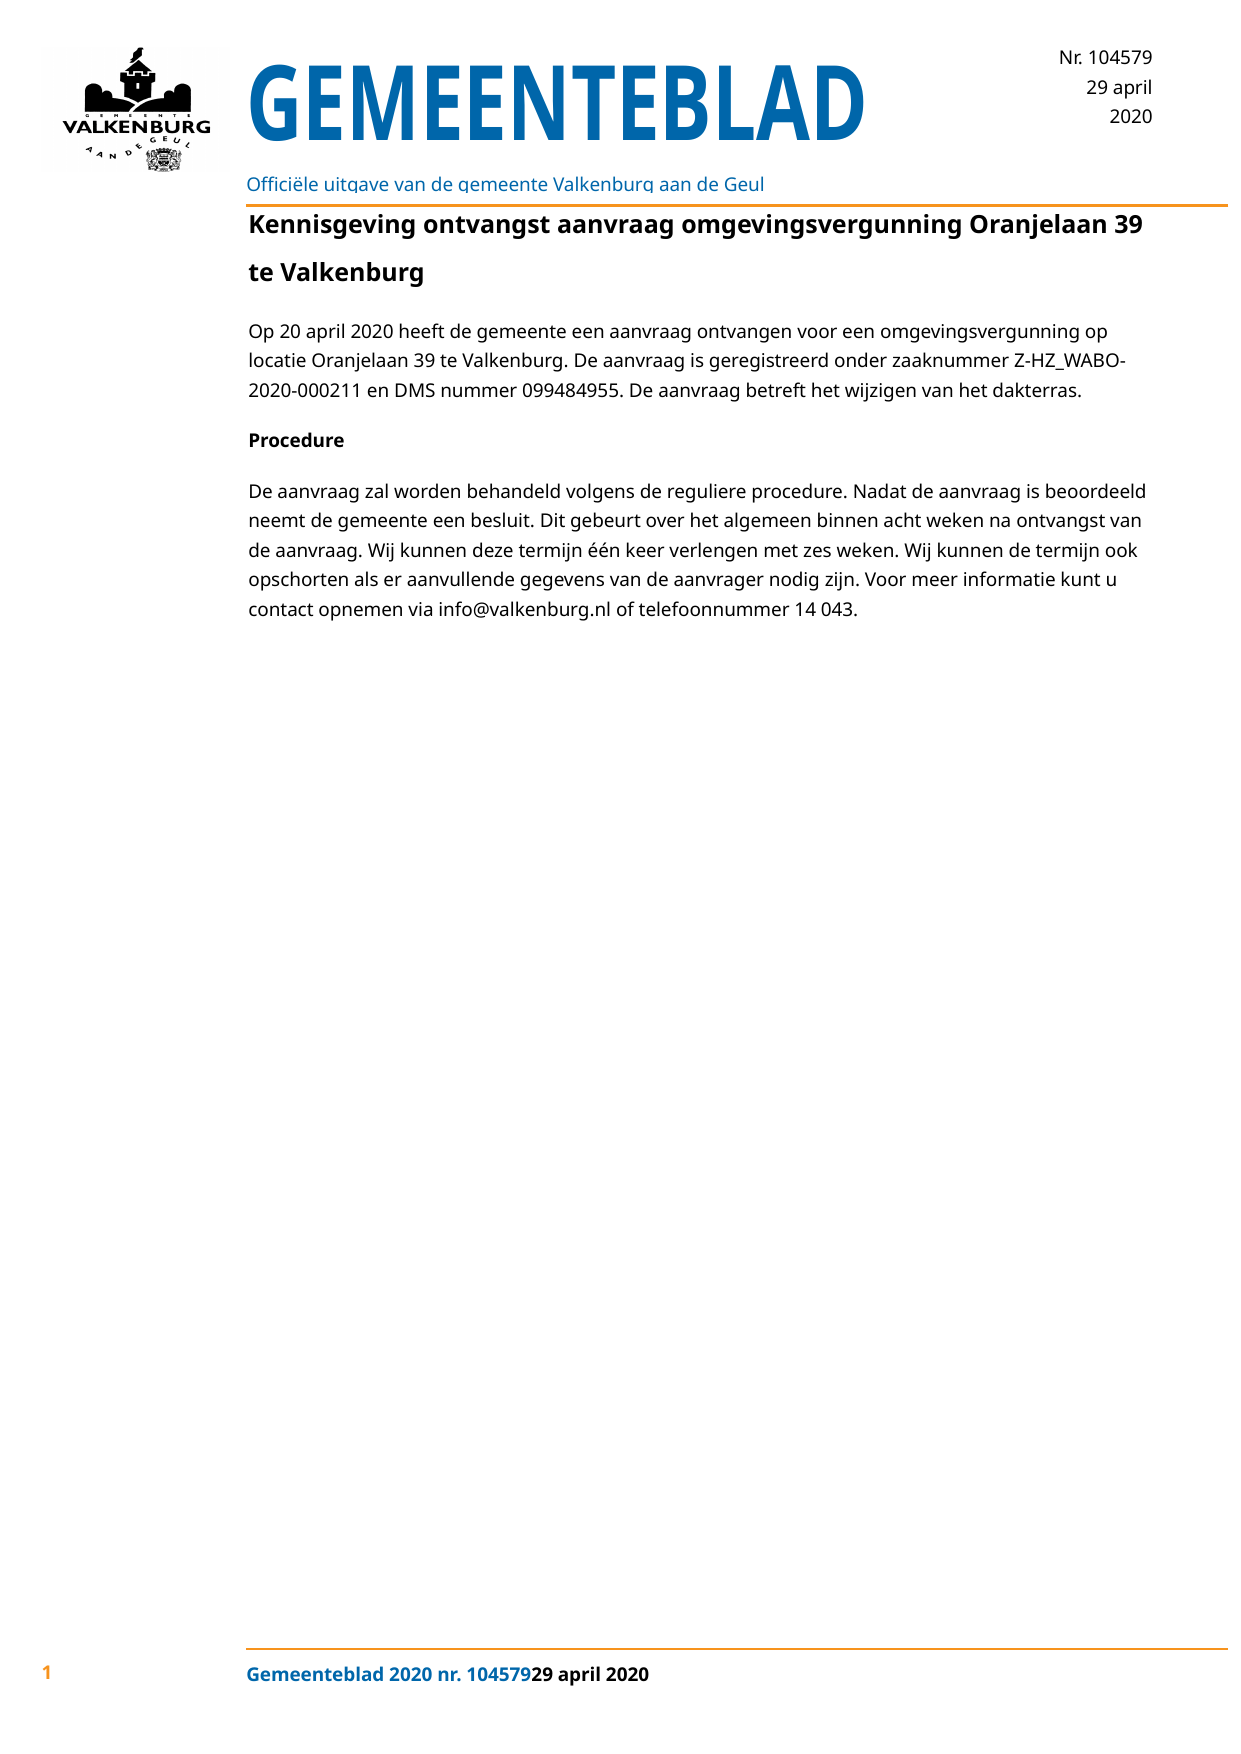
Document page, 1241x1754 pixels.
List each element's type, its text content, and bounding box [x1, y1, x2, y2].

text Procedure [248, 427, 1152, 453]
picture [41, 47, 231, 172]
text Op 20 april 2020 heeft de gemeente een aanvraag ontvangen voor een omgevingsvergunning op locatie Oranjelaan 39 te Valkenburg. De aanvraag is geregistreerd onder zaaknummer Z-HZ_WABO-2020-000211 en DMS nummer 099484955. De aanvraag betreft het wijzigen van het dakterras. [248, 318, 1152, 403]
text De aanvraag zal worden behandeld volgens de reguliere procedure. Nadat de aanvraag is beoordeeld neemt de gemeente een besluit. Dit gebeurt over het algemeen binnen acht weken na ontvangst van de aanvraag. Wij kunnen deze termijn één keer verlengen met zes weken. Wij kunnen de termijn ook opschorten als er aanvullende gegevens van de aanvrager nodig zijn. Voor meer informatie kunt u contact opnemen via info@valkenburg.nl of telefoonnummer 14 043. [248, 478, 1152, 622]
text Kennisgeving ontvangst aanvraag omgevingsvergunning Oranjelaan 39 te Valkenburg [248, 207, 1152, 288]
